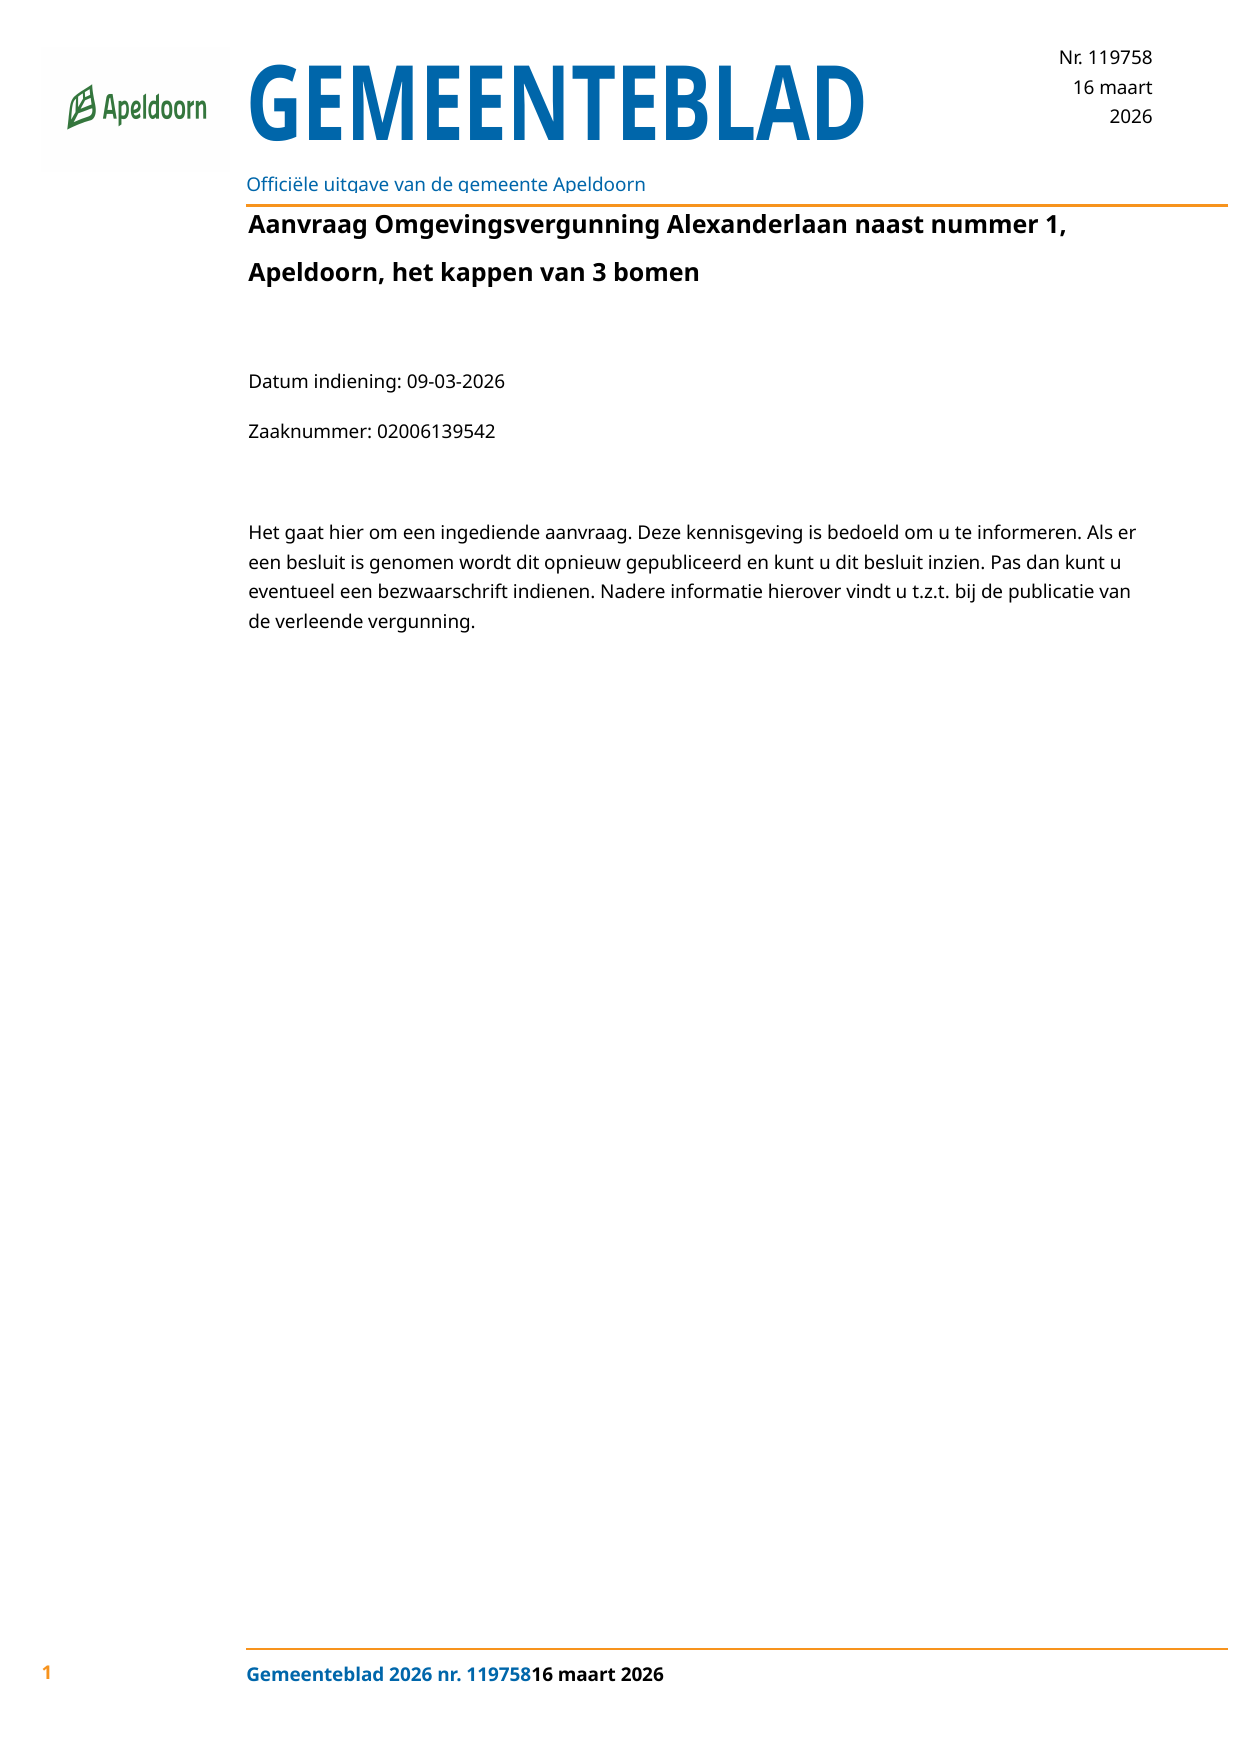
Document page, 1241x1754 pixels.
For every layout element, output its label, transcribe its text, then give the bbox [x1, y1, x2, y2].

text Datum indiening: 09-03-2026 [248, 368, 1152, 394]
picture [41, 47, 231, 172]
text Het gaat hier om een ingediende aanvraag. Deze kennisgeving is bedoeld om u te informeren. Als er een besluit is genomen wordt dit opnieuw gepubliceerd en kunt u dit besluit inzien. Pas dan kunt u eventueel een bezwaarschrift indienen. Nadere informatie hierover vindt u t.z.t. bij de publicatie van de verleende vergunning. [248, 519, 1152, 634]
text Zaaknummer: 02006139542 [248, 419, 1152, 444]
text Aanvraag Omgevingsvergunning Alexanderlaan naast nummer 1, Apeldoorn, het kappen van 3 bomen [248, 207, 1152, 288]
